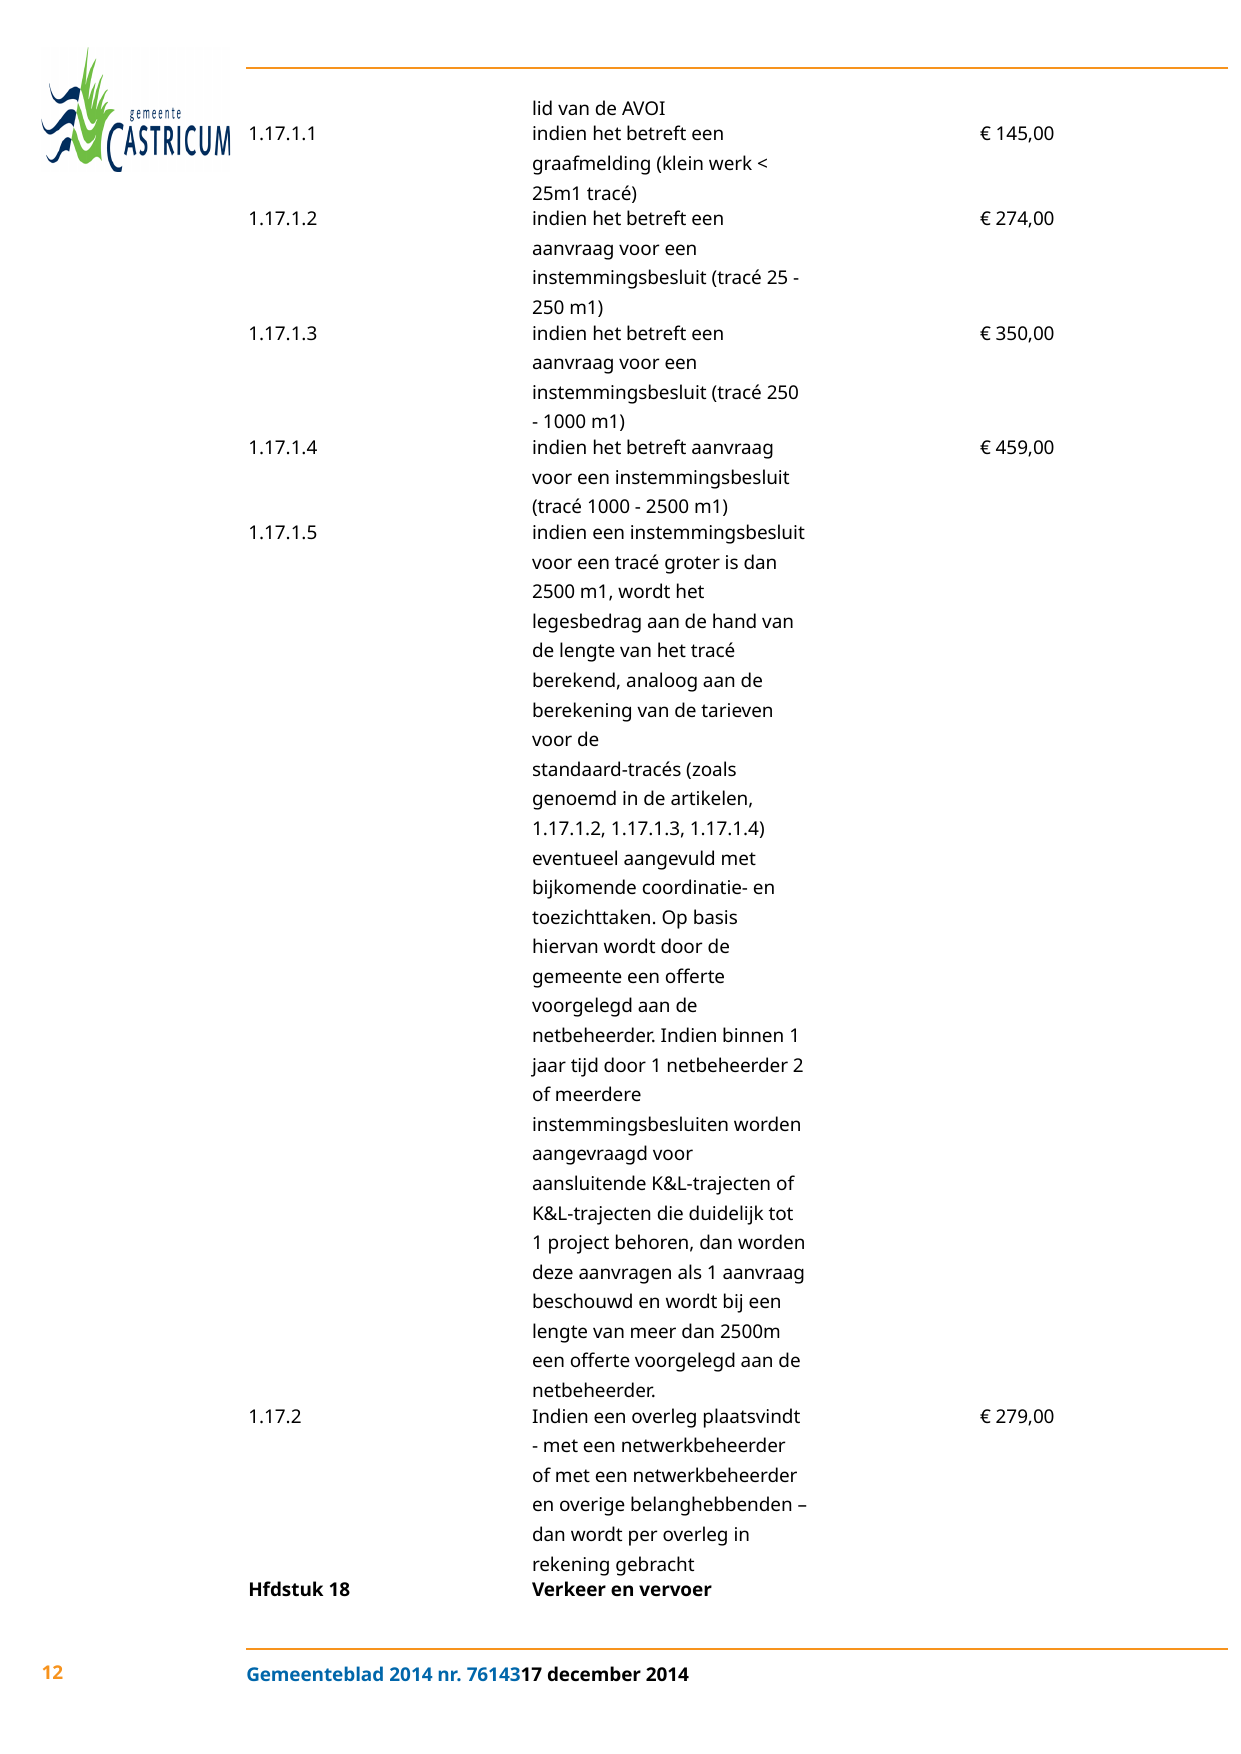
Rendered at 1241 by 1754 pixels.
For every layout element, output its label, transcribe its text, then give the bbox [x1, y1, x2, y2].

table_cell indien een instemmingsbesluit voor een tracé groter is dan 2500 m1, wordt het legesbedrag aan de hand van de lengte van het tracé berekend, analoog aan de berekening van de tarieven voor de standaard-tracés (zoals genoemd in de artikelen, 1.17.1.2, 1.17.1.3, 1.17.1.4) eventueel aangevuld met bijkomende coordinatie- en toezichttaken. Op basis hiervan wordt door de gemeente een offerte voorgelegd aan de netbeheerder. Indien binnen 1 jaar tijd door 1 netbeheerder 2 of meerdere instemmingsbesluiten worden aangevraagd voor aansluitende K&L-trajecten of K&L-trajecten die duidelijk tot 1 project behoren, dan worden deze aanvragen als 1 aanvraag beschouwd en wordt bij een lengte van meer dan 2500m een offerte voorgelegd aan de netbeheerder. [532, 519, 808, 1403]
table_cell [980, 95, 1152, 121]
table_cell 1.17.1.1 [248, 121, 532, 205]
table_cell [980, 1577, 1152, 1602]
table_cell € 459,00 [980, 434, 1152, 519]
table_cell € 145,00 [980, 121, 1152, 205]
table_cell [808, 1577, 980, 1602]
table_cell Verkeer en vervoer [532, 1577, 808, 1602]
table_cell indien het betreft een aanvraag voor een instemmingsbesluit (tracé 250 - 1000 m1) [532, 320, 808, 434]
table_cell [808, 519, 980, 1403]
table_cell 1.17.2 [248, 1403, 532, 1577]
table_cell 1.17.1.5 [248, 519, 532, 1403]
table_cell [808, 320, 980, 434]
table_cell € 350,00 [980, 320, 1152, 434]
table_cell 1.17.1.3 [248, 320, 532, 434]
table_cell indien het betreft een aanvraag voor een instemmingsbesluit (tracé 25 - 250 m1) [532, 205, 808, 320]
table_cell € 279,00 [980, 1403, 1152, 1577]
table_cell [808, 205, 980, 320]
table_cell lid van de AVOI [532, 95, 808, 121]
table_cell Hfdstuk 18 [248, 1577, 532, 1602]
table_cell [980, 519, 1152, 1403]
table_cell 1.17.1.4 [248, 434, 532, 519]
table_cell [808, 434, 980, 519]
table_cell € 274,00 [980, 205, 1152, 320]
table_cell [808, 95, 980, 121]
table_cell indien het betreft een graafmelding (klein werk < 25m1 tracé) [532, 121, 808, 205]
table_cell [808, 1403, 980, 1577]
table_cell [248, 95, 532, 121]
table_cell indien het betreft aanvraag voor een instemmingsbesluit (tracé 1000 - 2500 m1) [532, 434, 808, 519]
picture [41, 47, 231, 172]
table_cell Indien een overleg plaatsvindt - met een netwerkbeheerder of met een netwerkbeheerder en overige belanghebbenden – dan wordt per overleg in rekening gebracht [532, 1403, 808, 1577]
table_cell 1.17.1.2 [248, 205, 532, 320]
table_cell [808, 121, 980, 205]
